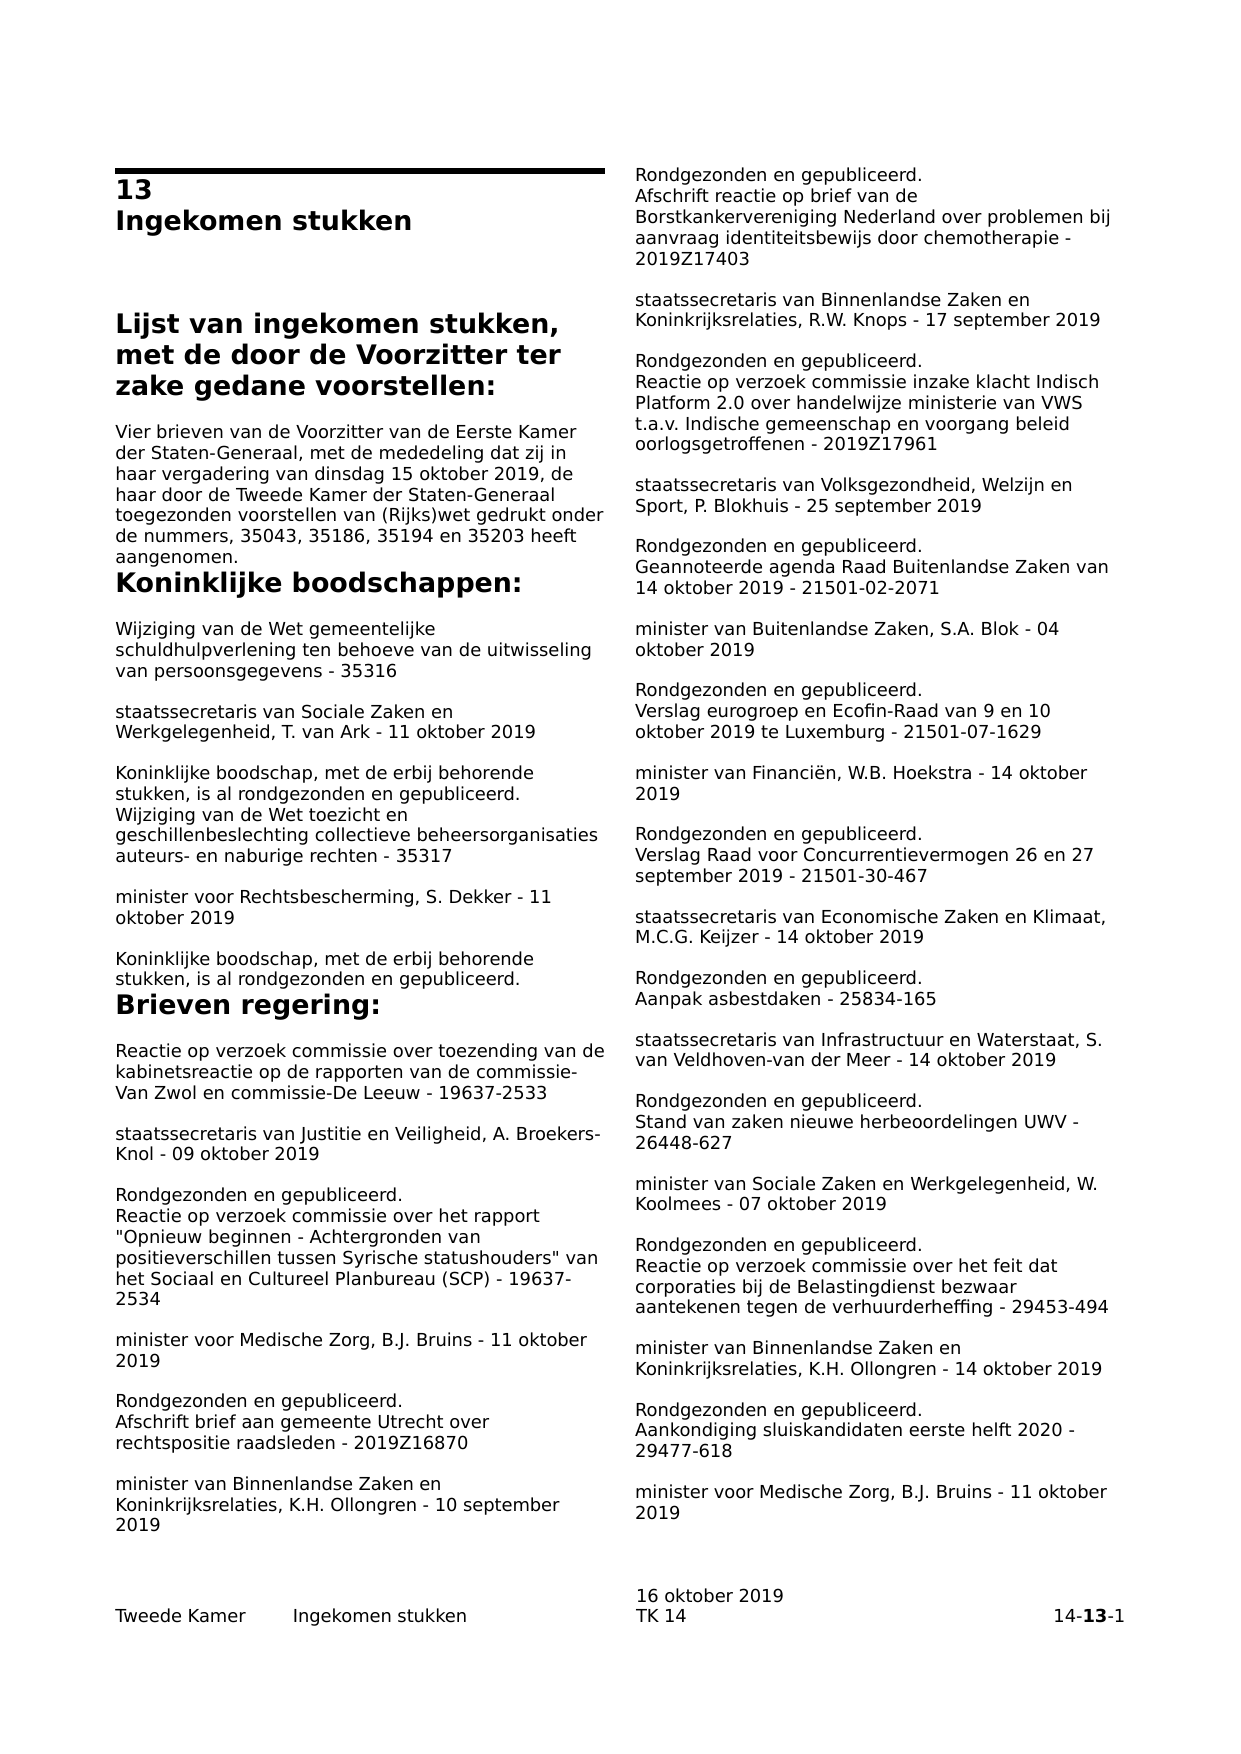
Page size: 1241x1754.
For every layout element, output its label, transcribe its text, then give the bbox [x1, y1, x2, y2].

text Rondgezonden en gepubliceerd. [635, 1091, 1125, 1112]
title 13 Ingekomen stukken [115, 174, 605, 237]
title Lijst van ingekomen stukken, met de door de Voorzitter ter zake gedane voorstellen: [115, 308, 605, 402]
text staatssecretaris van Binnenlandse Zaken en Koninkrijksrelaties, R.W. Knops - 17 september 2019 [635, 289, 1125, 331]
text Reactie op verzoek commissie over toezending van de kabinetsreactie op de rapporten van de commissie-Van Zwol en commissie-De Leeuw - 19637-2533 [115, 1041, 605, 1103]
text minister voor Medische Zorg, B.J. Bruins - 11 oktober 2019 [635, 1482, 1125, 1523]
text staatssecretaris van Justitie en Veiligheid, A. Broekers-Knol - 09 oktober 2019 [115, 1123, 605, 1165]
text Aankondiging sluiskandidaten eerste helft 2020 - 29477-618 [635, 1420, 1125, 1462]
text minister voor Medische Zorg, B.J. Bruins - 11 oktober 2019 [115, 1330, 605, 1371]
text Geannoteerde agenda Raad Buitenlandse Zaken van 14 oktober 2019 - 21501-02-2071 [635, 557, 1125, 599]
text Rondgezonden en gepubliceerd. [635, 165, 1125, 186]
text staatssecretaris van Volksgezondheid, Welzijn en Sport, P. Blokhuis - 25 september 2019 [635, 475, 1125, 516]
text Reactie op verzoek commissie inzake klacht Indisch Platform 2.0 over handelwijze ministerie van VWS t.a.v. Indische gemeenschap en voorgang beleid oorlogsgetroffenen - 2019Z17961 [635, 372, 1125, 455]
text minister van Financiën, W.B. Hoekstra - 14 oktober 2019 [635, 763, 1125, 804]
text Koninklijke boodschap, met de erbij behorende stukken, is al rondgezonden en gepubliceerd. [115, 763, 605, 804]
text Wijziging van de Wet toezicht en geschillenbeslechting collectieve beheersorganisaties auteurs- en naburige rechten - 35317 [115, 804, 605, 867]
text Rondgezonden en gepubliceerd. [115, 1391, 605, 1412]
text Vier brieven van de Voorzitter van de Eerste Kamer der Staten-Generaal, met de mededeling dat zij in haar vergadering van dinsdag 15 oktober 2019, de haar door de Tweede Kamer der Staten-Generaal toegezonden voorstellen van (Rijks)wet gedrukt onder de nummers, 35043, 35186, 35194 en 35203 heeft aangenomen. [115, 422, 605, 568]
text staatssecretaris van Economische Zaken en Klimaat, M.C.G. Keijzer - 14 oktober 2019 [635, 906, 1125, 948]
text Reactie op verzoek commissie over het feit dat corporaties bij de Belastingdienst bezwaar aantekenen tegen de verhuurderheffing - 29453-494 [635, 1256, 1125, 1318]
text Verslag eurogroep en Ecofin-Raad van 9 en 10 oktober 2019 te Luxemburg - 21501-07-1629 [635, 701, 1125, 743]
text minister van Binnenlandse Zaken en Koninkrijksrelaties, K.H. Ollongren - 14 oktober 2019 [635, 1338, 1125, 1379]
text minister van Binnenlandse Zaken en Koninkrijksrelaties, K.H. Ollongren - 10 september 2019 [115, 1474, 605, 1536]
text Verslag Raad voor Concurrentievermogen 26 en 27 september 2019 - 21501-30-467 [635, 845, 1125, 886]
text Aanpak asbestdaken - 25834-165 [635, 989, 1125, 1009]
title Koninklijke boodschappen: [115, 568, 605, 599]
text Afschrift brief aan gemeente Utrecht over rechtspositie raadsleden - 2019Z16870 [115, 1412, 605, 1454]
text Rondgezonden en gepubliceerd. [635, 536, 1125, 557]
text Koninklijke boodschap, met de erbij behorende stukken, is al rondgezonden en gepubliceerd. [115, 948, 605, 990]
text Afschrift reactie op brief van de Borstkankervereniging Nederland over problemen bij aanvraag identiteitsbewijs door chemotherapie - 2019Z17403 [635, 186, 1125, 269]
text Rondgezonden en gepubliceerd. [635, 680, 1125, 701]
text Rondgezonden en gepubliceerd. [635, 968, 1125, 989]
text Rondgezonden en gepubliceerd. [635, 351, 1125, 372]
text minister van Sociale Zaken en Werkgelegenheid, W. Koolmees - 07 oktober 2019 [635, 1173, 1125, 1215]
text Rondgezonden en gepubliceerd. [115, 1185, 605, 1206]
text Reactie op verzoek commissie over het rapport "Opnieuw beginnen - Achtergronden van positieverschillen tussen Syrische statushouders" van het Sociaal en Cultureel Planbureau (SCP) - 19637-2534 [115, 1206, 605, 1310]
text minister van Buitenlandse Zaken, S.A. Blok - 04 oktober 2019 [635, 619, 1125, 660]
text Stand van zaken nieuwe herbeoordelingen UWV - 26448-627 [635, 1112, 1125, 1153]
text minister voor Rechtsbescherming, S. Dekker - 11 oktober 2019 [115, 887, 605, 928]
text Rondgezonden en gepubliceerd. [635, 1235, 1125, 1256]
text Wijziging van de Wet gemeentelijke schuldhulpverlening ten behoeve van de uitwisseling van persoonsgegevens - 35316 [115, 619, 605, 681]
text Rondgezonden en gepubliceerd. [635, 1399, 1125, 1420]
text Rondgezonden en gepubliceerd. [635, 824, 1125, 845]
text staatssecretaris van Sociale Zaken en Werkgelegenheid, T. van Ark - 11 oktober 2019 [115, 701, 605, 743]
title Brieven regering: [115, 990, 605, 1021]
text staatssecretaris van Infrastructuur en Waterstaat, S. van Veldhoven-van der Meer - 14 oktober 2019 [635, 1029, 1125, 1071]
